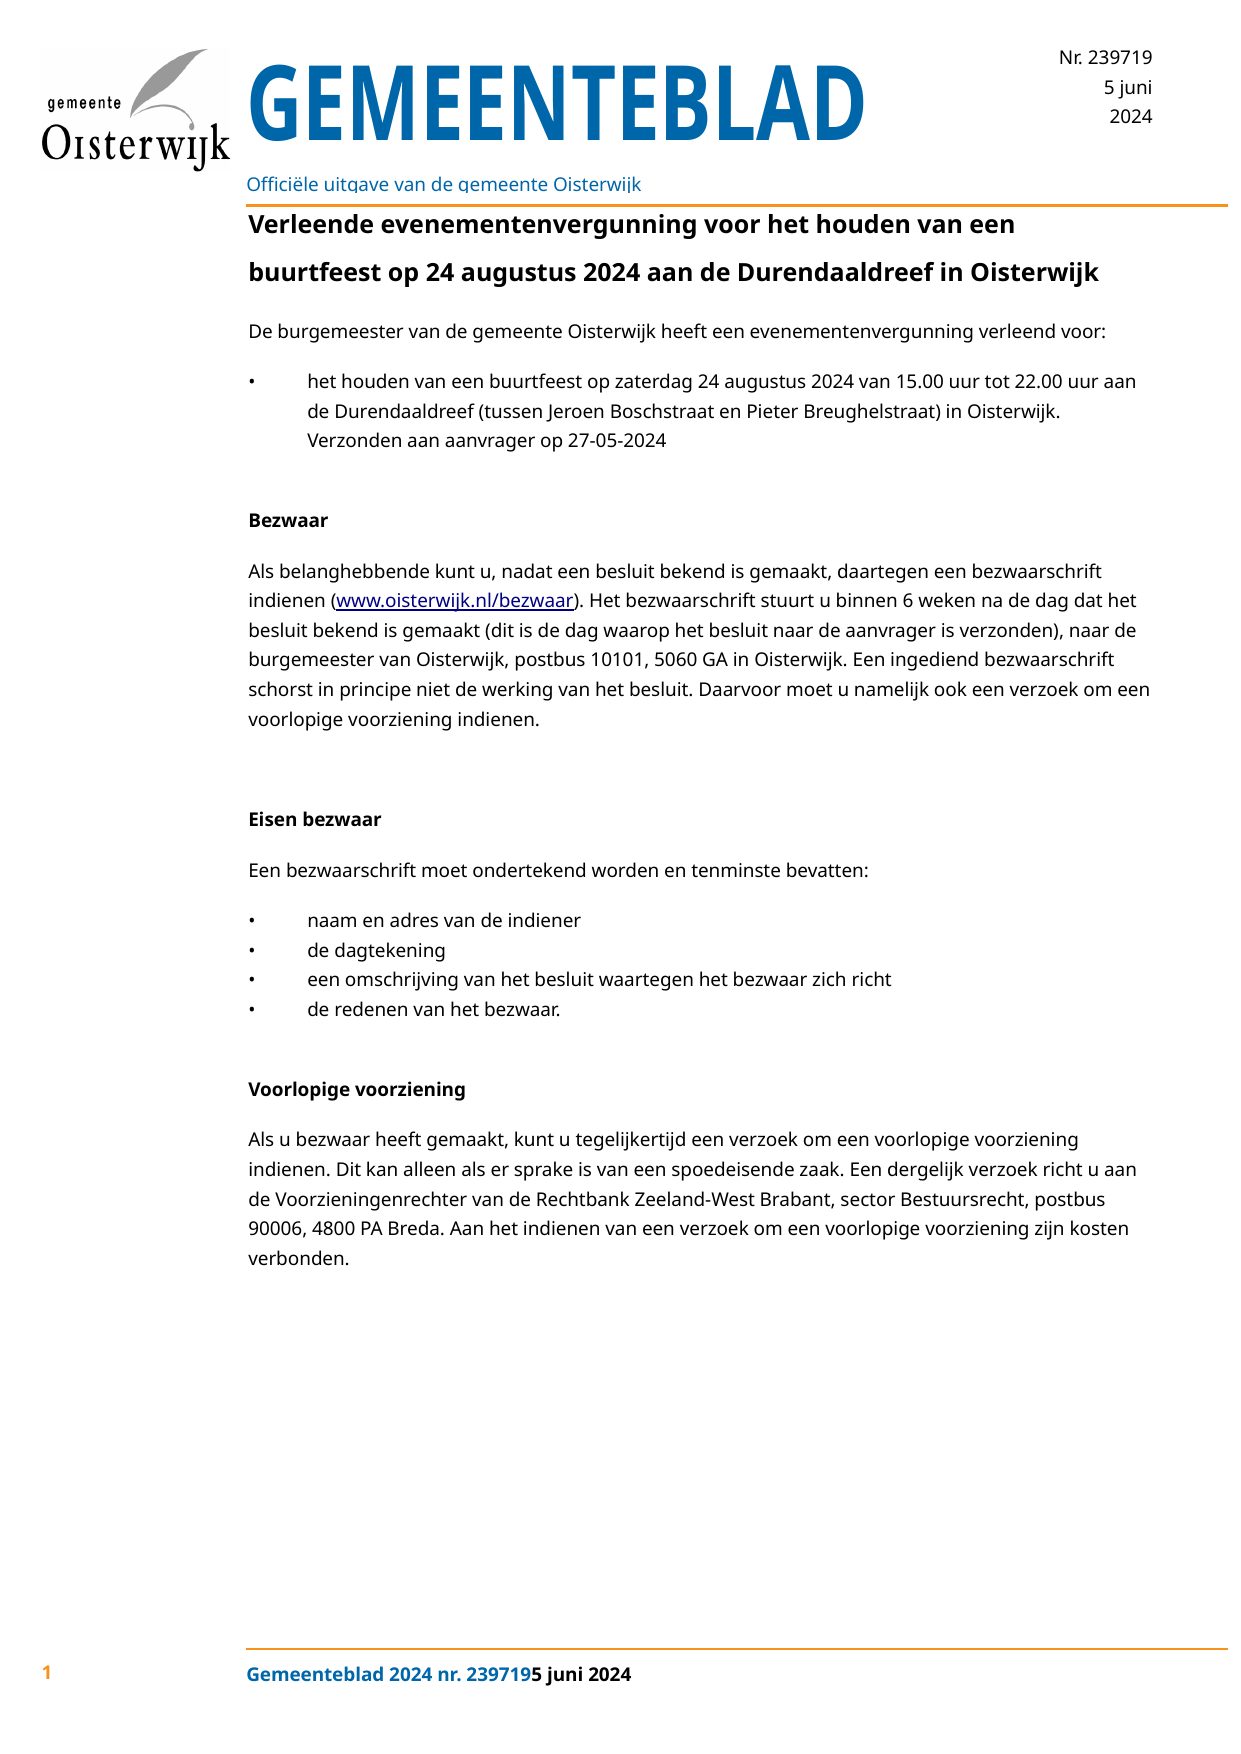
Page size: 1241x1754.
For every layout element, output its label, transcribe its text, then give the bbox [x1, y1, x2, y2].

text Verleende evenementenvergunning voor het houden van een buurtfeest op 24 augustus 2024 aan de Durendaaldreef in Oisterwijk [248, 207, 1152, 288]
list het houden van een buurtfeest op zaterdag 24 augustus 2024 van 15.00 uur tot 22.00 uur aan de Durendaaldreef (tussen Jeroen Boschstraat en Pieter Breughelstraat) in Oisterwijk. Verzonden aan aanvrager op 27-05-2024 [248, 368, 1152, 453]
list de redenen van het bezwaar. [248, 996, 1152, 1022]
text De burgemeester van de gemeente Oisterwijk heeft een evenementenvergunning verleend voor: [248, 318, 1152, 344]
list naam en adres van de indiener [248, 907, 1152, 933]
text Bezwaar [248, 507, 1152, 533]
list een omschrijving van het besluit waartegen het bezwaar zich richt [248, 967, 1152, 992]
text Eisen bezwaar [248, 807, 1152, 832]
list de dagtekening [248, 937, 1152, 963]
text Voorlopige voorziening [248, 1076, 1152, 1102]
picture [41, 47, 231, 172]
text Een bezwaarschrift moet ondertekend worden en tenminste bevatten: [248, 857, 1152, 883]
text Als u bezwaar heeft gemaakt, kunt u tegelijkertijd een verzoek om een voorlopige voorziening indienen. Dit kan alleen als er sprake is van een spoedeisende zaak. Een dergelijk verzoek richt u aan de Voorzieningenrechter van de Rechtbank Zeeland-West Brabant, sector Bestuursrecht, postbus 90006, 4800 PA Breda. Aan het indienen van een verzoek om een voorlopige voorziening zijn kosten verbonden. [248, 1127, 1152, 1271]
text Als belanghebbende kunt u, nadat een besluit bekend is gemaakt, daartegen een bezwaarschrift indienen (www.oisterwijk.nl/bezwaar). Het bezwaarschrift stuurt u binnen 6 weken na de dag dat het besluit bekend is gemaakt (dit is de dag waarop het besluit naar de aanvrager is verzonden), naar de burgemeester van Oisterwijk, postbus 10101, 5060 GA in Oisterwijk. Een ingediend bezwaarschrift schorst in principe niet de werking van het besluit. Daarvoor moet u namelijk ook een verzoek om een voorlopige voorziening indienen. [248, 558, 1152, 732]
